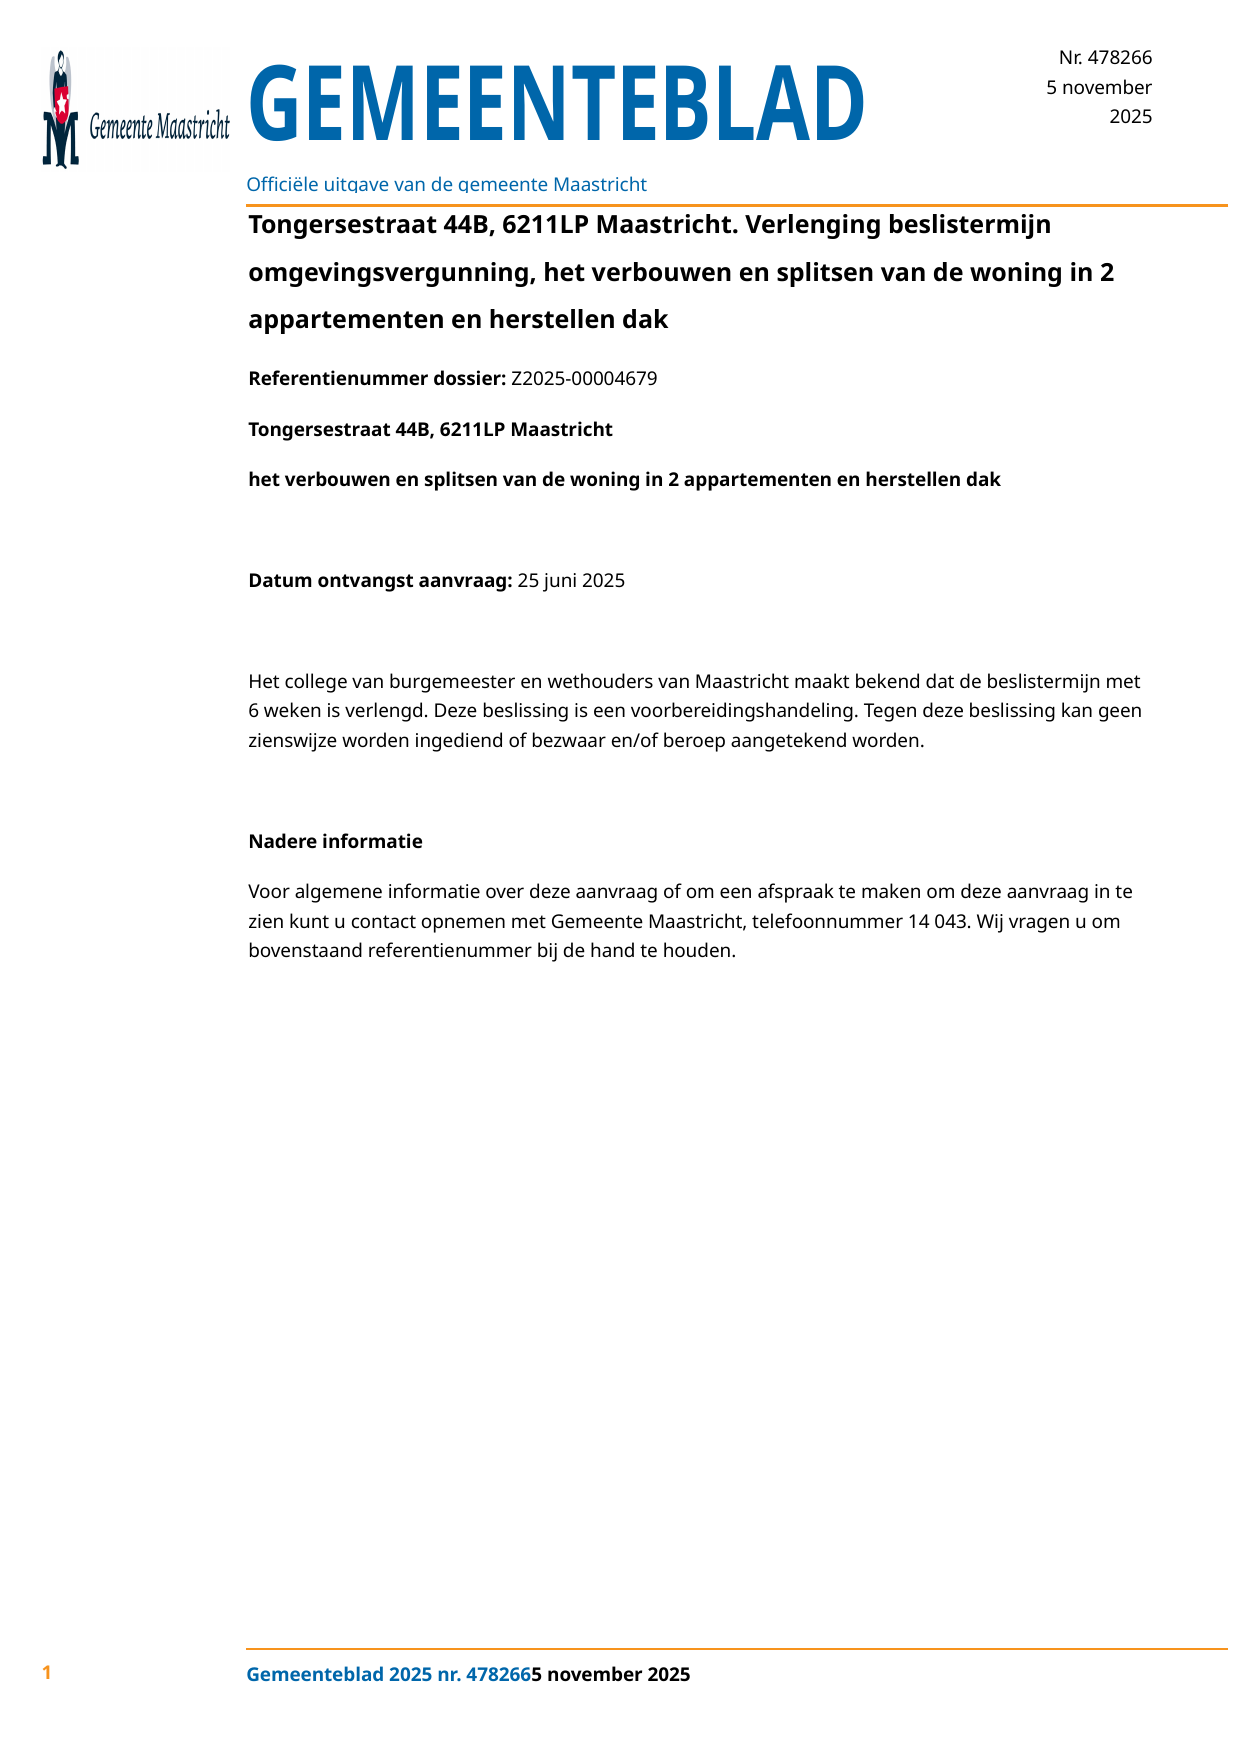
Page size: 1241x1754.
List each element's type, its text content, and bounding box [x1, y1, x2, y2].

picture [41, 47, 231, 172]
text Voor algemene informatie over deze aanvraag of om een afspraak te maken om deze aanvraag in te zien kunt u contact opnemen met Gemeente Maastricht, telefoonnummer 14 043. Wij vragen u om bovenstaand referentienummer bij de hand te houden. [248, 878, 1152, 963]
text Tongersestraat 44B, 6211LP Maastricht. Verlenging beslistermijn omgevingsvergunning, het verbouwen en splitsen van de woning in 2 appartementen en herstellen dak [248, 207, 1152, 336]
text Nadere informatie [248, 828, 1152, 854]
text het verbouwen en splitsen van de woning in 2 appartementen en herstellen dak [248, 466, 1152, 492]
text Het college van burgemeester en wethouders van Maastricht maakt bekend dat de beslistermijn met 6 weken is verlengd. Deze beslissing is een voorbereidingshandeling. Tegen deze beslissing kan geen zienswijze worden ingediend of bezwaar en/of beroep aangetekend worden. [248, 668, 1152, 753]
text Datum ontvangst aanvraag: 25 juni 2025 [248, 567, 1152, 593]
text Tongersestraat 44B, 6211LP Maastricht [248, 416, 1152, 442]
text Referentienummer dossier: Z2025-00004679 [248, 366, 1152, 391]
